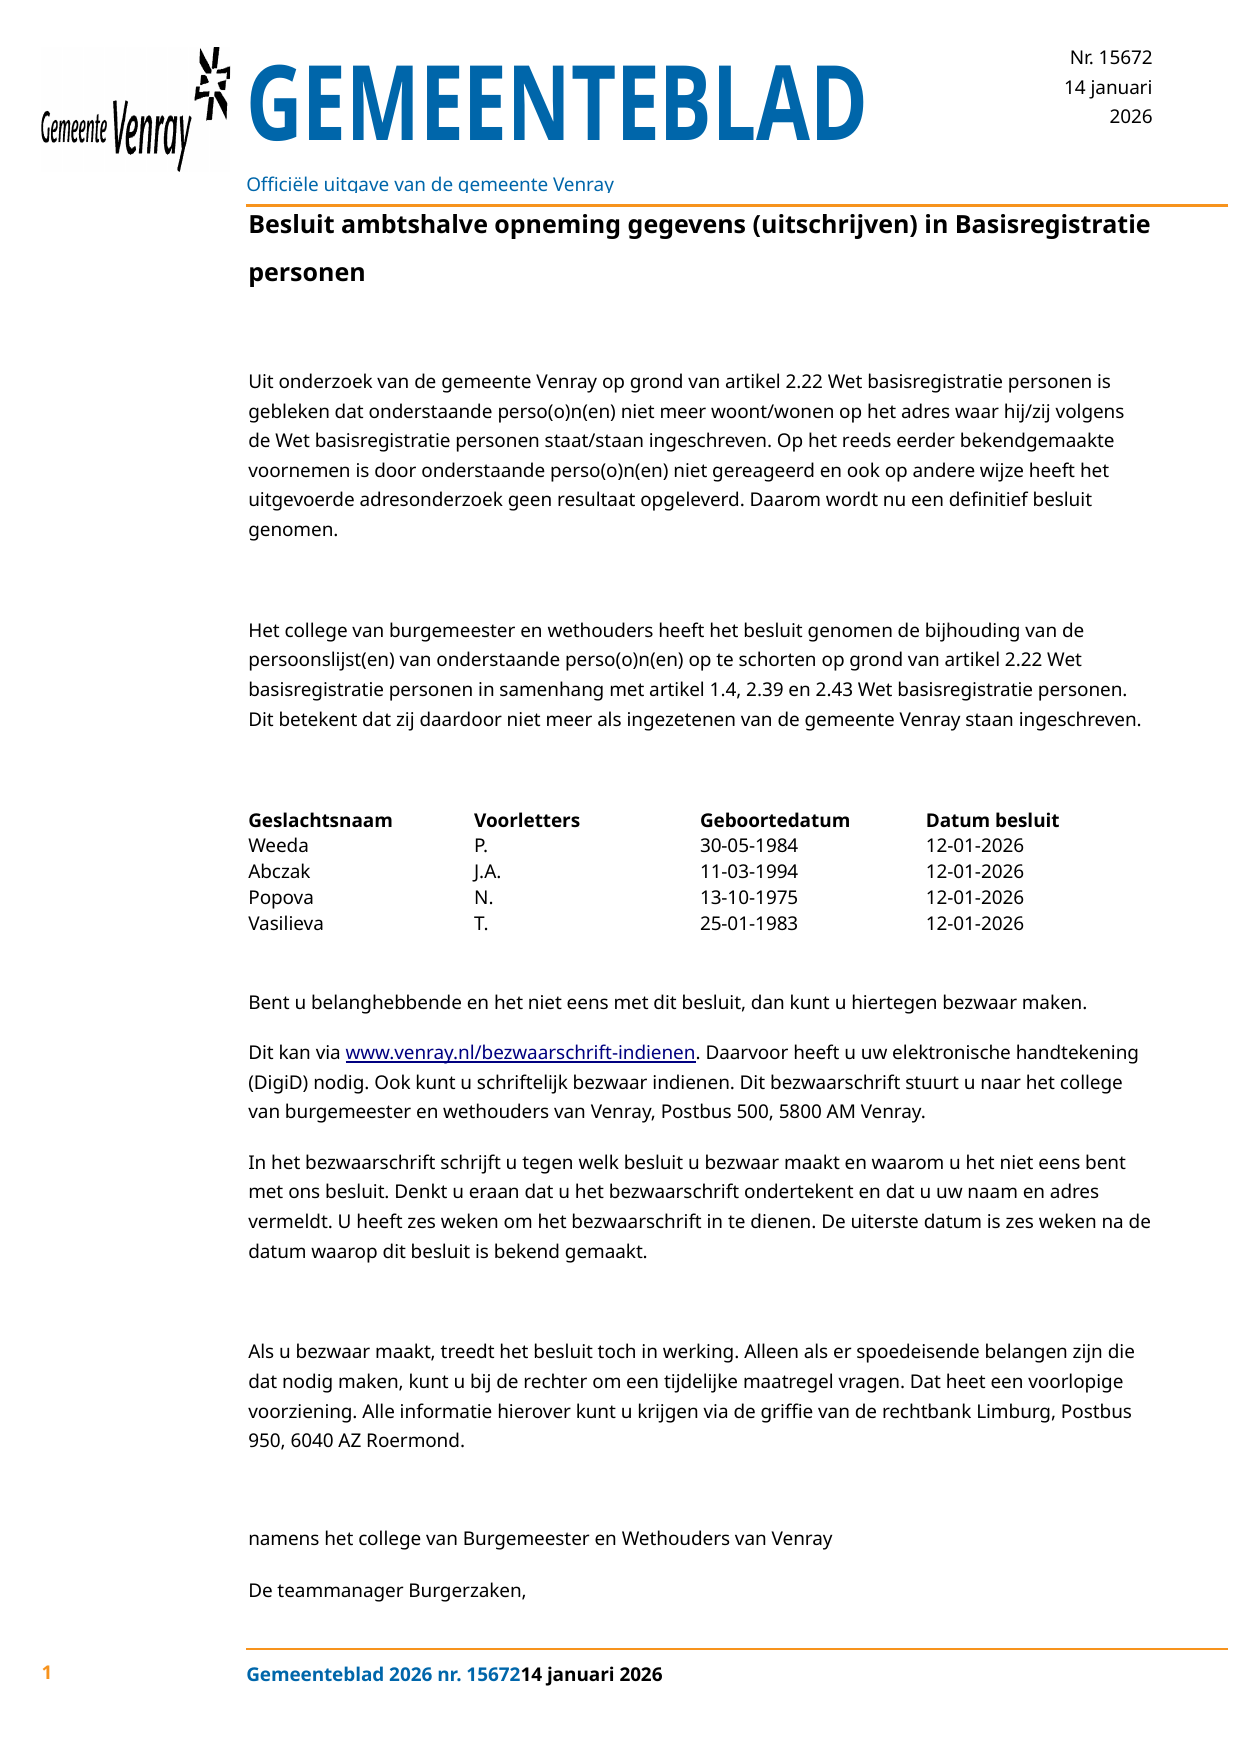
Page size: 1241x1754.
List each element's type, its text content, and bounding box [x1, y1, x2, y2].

text Besluit ambtshalve opneming gegevens (uitschrijven) in Basisregistratie personen [248, 207, 1152, 288]
table_cell 11-03-1994 [700, 858, 926, 884]
table_cell Abczak [248, 858, 474, 884]
table_cell 12-01-2026 [926, 910, 1152, 935]
text Het college van burgemeester en wethouders heeft het besluit genomen de bijhouding van de persoonslijst(en) van onderstaande perso(o)n(en) op te schorten op grond van artikel 2.22 Wet basisregistratie personen in samenhang met artikel 1.4, 2.39 en 2.43 Wet basisregistratie personen. Dit betekent dat zij daardoor niet meer als ingezetenen van de gemeente Venray staan ingeschreven. [248, 617, 1152, 732]
text namens het college van Burgemeester en Wethouders van Venray [248, 1526, 1152, 1551]
text Uit onderzoek van de gemeente Venray op grond van artikel 2.22 Wet basisregistratie personen is gebleken dat onderstaande perso(o)n(en) niet meer woont/wonen op het adres waar hij/zij volgens de Wet basisregistratie personen staat/staan ingeschreven. Op het reeds eerder bekendgemaakte voornemen is door onderstaande perso(o)n(en) niet gereageerd en ook op andere wijze heeft het uitgevoerde adresonderzoek geen resultaat opgeleverd. Daarom wordt nu een definitief besluit genomen. [248, 368, 1152, 542]
table_cell Vasilieva [248, 910, 474, 935]
table_cell 12-01-2026 [926, 858, 1152, 884]
table_cell 30-05-1984 [700, 833, 926, 858]
text De teammanager Burgerzaken, [248, 1577, 1152, 1603]
table_cell 25-01-1983 [700, 910, 926, 935]
text Dit kan via www.venray.nl/bezwaarschrift-indienen. Daarvoor heeft u uw elektronische handtekening (DigiD) nodig. Ook kunt u schriftelijk bezwaar indienen. Dit bezwaarschrift stuurt u naar het college van burgemeester en wethouders van Venray, Postbus 500, 5800 AM Venray. [248, 1039, 1152, 1124]
table_cell 13-10-1975 [700, 884, 926, 910]
table_header Geslachtsnaam [248, 807, 474, 832]
table_cell 12-01-2026 [926, 833, 1152, 858]
table_cell N. [474, 884, 700, 910]
table_header Datum besluit [926, 807, 1152, 832]
table_cell P. [474, 833, 700, 858]
table_cell 12-01-2026 [926, 884, 1152, 910]
table_cell J.A. [474, 858, 700, 884]
text In het bezwaarschrift schrijft u tegen welk besluit u bezwaar maakt en waarom u het niet eens bent met ons besluit. Denkt u eraan dat u het bezwaarschrift ondertekent en dat u uw naam en adres vermeldt. U heeft zes weken om het bezwaarschrift in te dienen. De uiterste datum is zes weken na de datum waarop dit besluit is bekend gemaakt. [248, 1149, 1152, 1263]
text Als u bezwaar maakt, treedt het besluit toch in werking. Alleen als er spoedeisende belangen zijn die dat nodig maken, kunt u bij de rechter om een tijdelijke maatregel vragen. Dat heet een voorlopige voorziening. Alle informatie hierover kunt u krijgen via de griffie van de rechtbank Limburg, Postbus 950, 6040 AZ Roermond. [248, 1339, 1152, 1453]
table_cell Weeda [248, 833, 474, 858]
text Bent u belanghebbende en het niet eens met dit besluit, dan kunt u hiertegen bezwaar maken. [248, 989, 1152, 1015]
picture [41, 47, 231, 172]
table_cell Popova [248, 884, 474, 910]
table_cell T. [474, 910, 700, 935]
table_header Geboortedatum [700, 807, 926, 832]
table_header Voorletters [474, 807, 700, 832]
